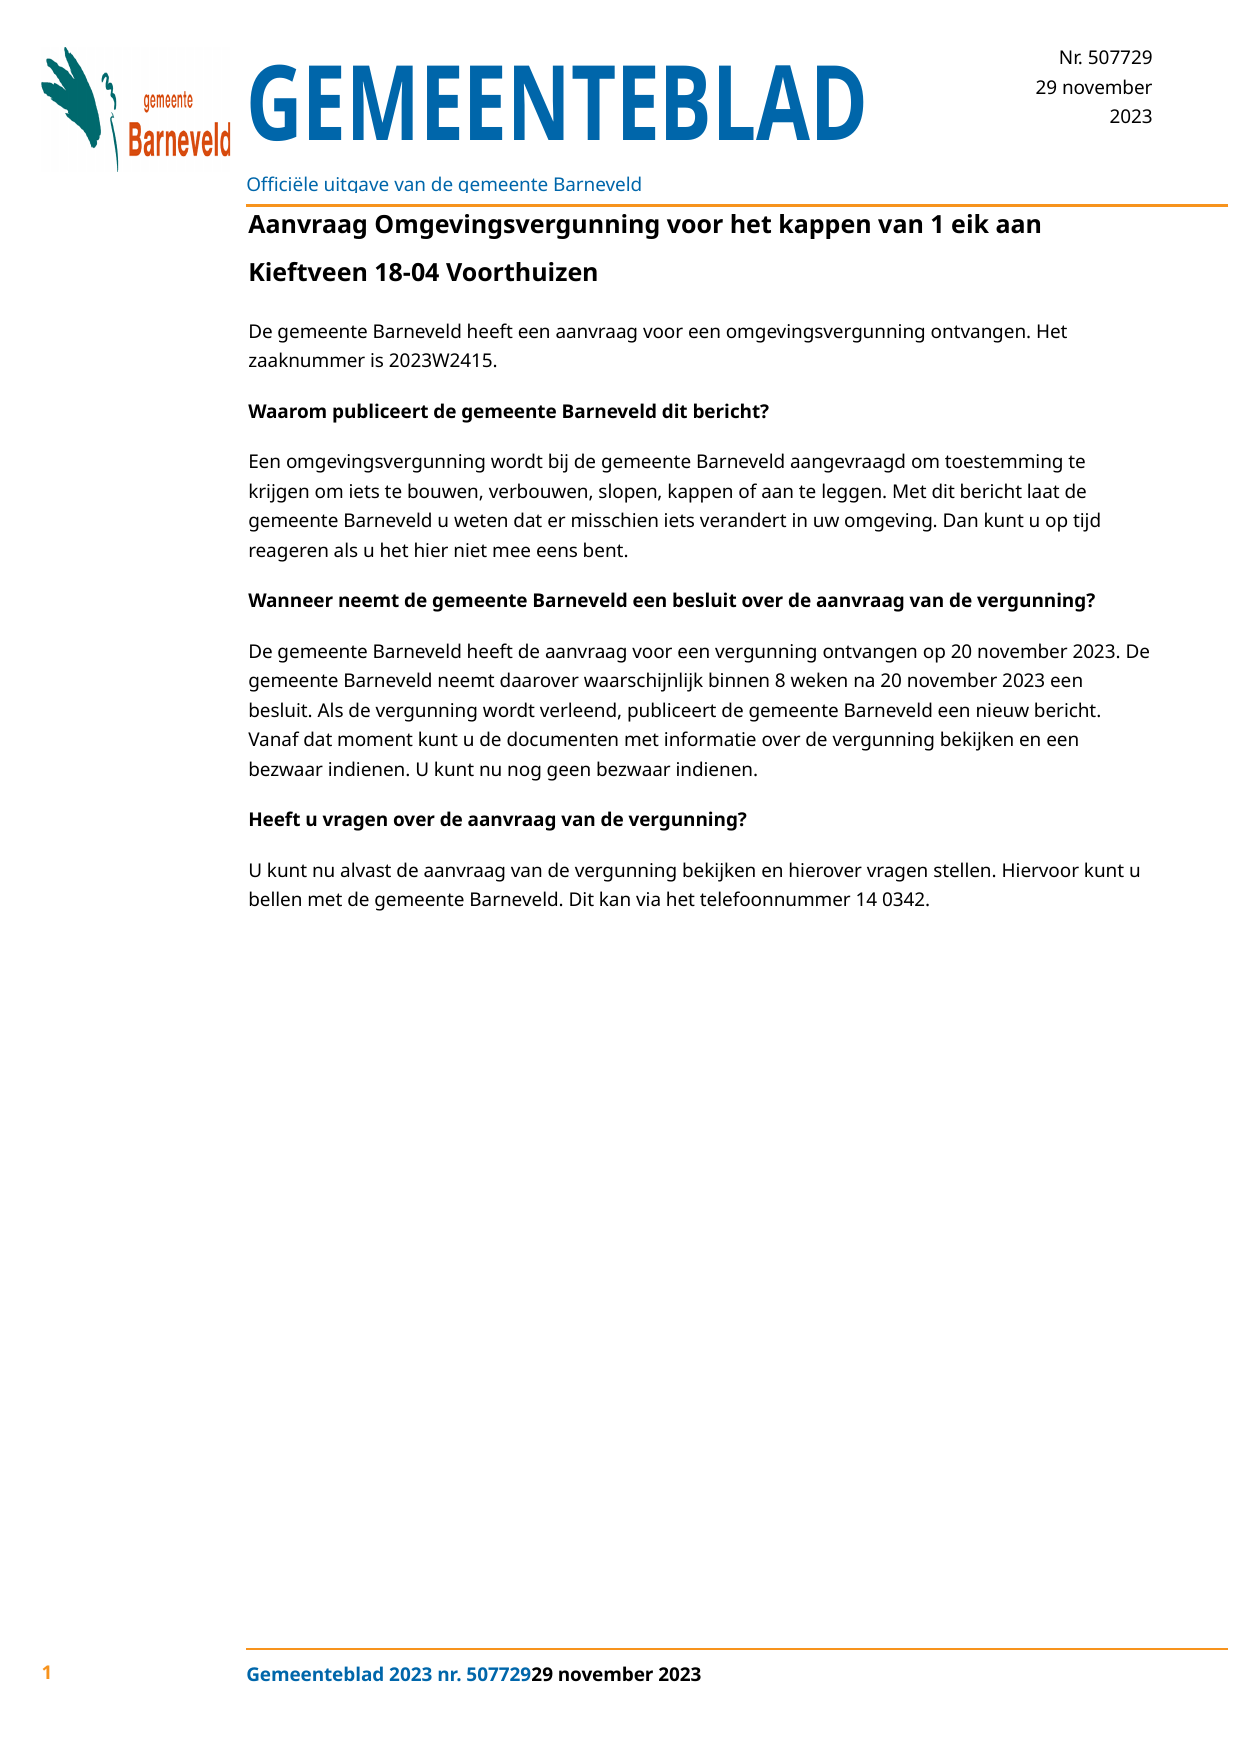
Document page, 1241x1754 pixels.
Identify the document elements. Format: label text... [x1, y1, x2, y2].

text Aanvraag Omgevingsvergunning voor het kappen van 1 eik aan Kieftveen 18-04 Voorthuizen [248, 207, 1152, 288]
text U kunt nu alvast de aanvraag van de vergunning bekijken en hierover vragen stellen. Hiervoor kunt u bellen met de gemeente Barneveld. Dit kan via het telefoonnummer 14 0342. [248, 857, 1152, 912]
text Waarom publiceert de gemeente Barneveld dit bericht? [248, 398, 1152, 424]
text De gemeente Barneveld heeft een aanvraag voor een omgevingsvergunning ontvangen. Het zaaknummer is 2023W2415. [248, 318, 1152, 373]
picture [41, 47, 231, 172]
text Wanneer neemt de gemeente Barneveld een besluit over de aanvraag van de vergunning? [248, 587, 1152, 613]
text De gemeente Barneveld heeft de aanvraag voor een vergunning ontvangen op 20 november 2023. De gemeente Barneveld neemt daarover waarschijnlijk binnen 8 weken na 20 november 2023 een besluit. Als de vergunning wordt verleend, publiceert de gemeente Barneveld een nieuw bericht. Vanaf dat moment kunt u de documenten met informatie over de vergunning bekijken en een bezwaar indienen. U kunt nu nog geen bezwaar indienen. [248, 638, 1152, 782]
text Een omgevingsvergunning wordt bij de gemeente Barneveld aangevraagd om toestemming te krijgen om iets te bouwen, verbouwen, slopen, kappen of aan te leggen. Met dit bericht laat de gemeente Barneveld u weten dat er misschien iets verandert in uw omgeving. Dan kunt u op tijd reageren als u het hier niet mee eens bent. [248, 448, 1152, 563]
text Heeft u vragen over de aanvraag van de vergunning? [248, 807, 1152, 832]
